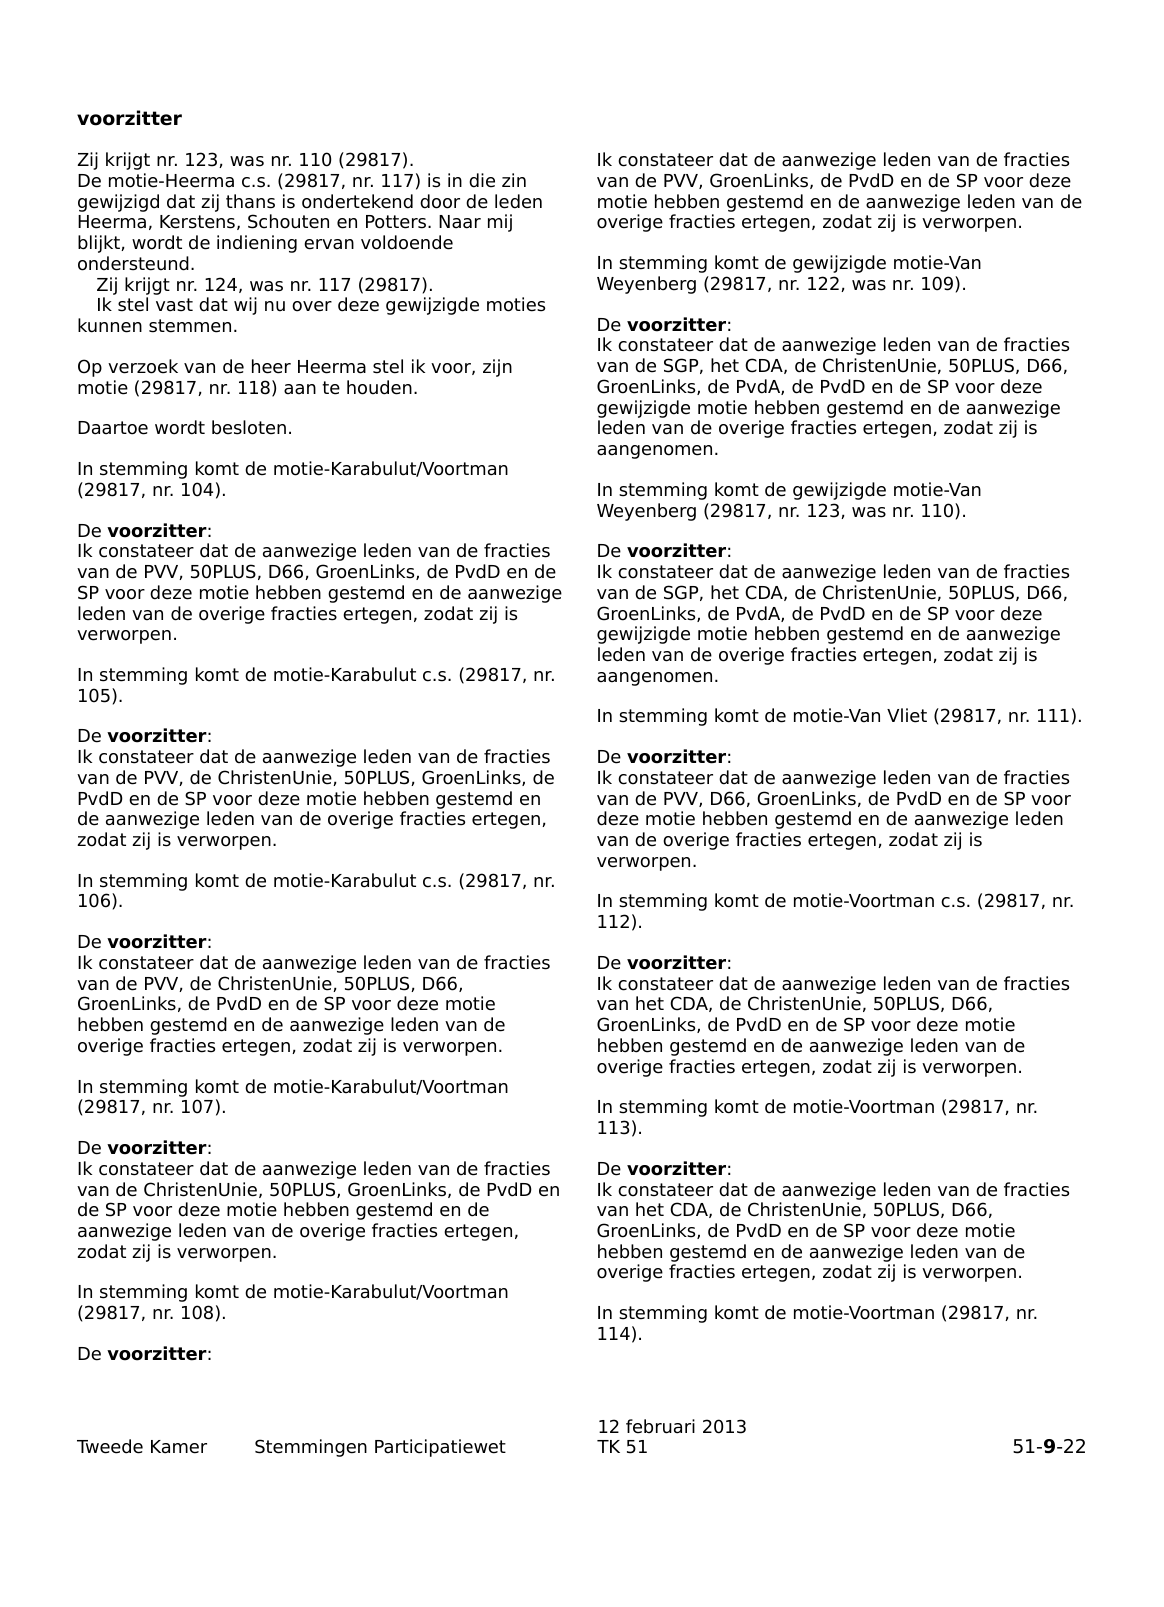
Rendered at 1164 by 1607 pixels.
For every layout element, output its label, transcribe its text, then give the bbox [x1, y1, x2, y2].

text De voorzitter: [596, 314, 1087, 335]
text In stemming komt de motie-Karabulut c.s. (29817, nr. 106). [77, 871, 567, 912]
text In stemming komt de motie-Voortman (29817, nr. 113). [596, 1097, 1087, 1139]
text Daartoe wordt besloten. [77, 418, 567, 439]
text Ik stel vast dat wij nu over deze gewijzigde moties kunnen stemmen. [77, 295, 567, 337]
text In stemming komt de motie-Karabulut/Voortman (29817, nr. 104). [77, 459, 567, 500]
text De voorzitter: [596, 1159, 1087, 1179]
text In stemming komt de gewijzigde motie-Van Weyenberg (29817, nr. 122, was nr. 109). [596, 253, 1087, 294]
text Ik constateer dat de aanwezige leden van de fracties van de SGP, het CDA, de ChristenUnie, 50PLUS, D66, GroenLinks, de PvdA, de PvdD en de SP voor deze gewijzigde motie hebben gestemd en de aanwezige leden van de overige fracties ertegen, zodat zij is aangenomen. [596, 335, 1087, 460]
text In stemming komt de motie-Voortman (29817, nr. 114). [596, 1303, 1087, 1344]
text Op verzoek van de heer Heerma stel ik voor, zijn motie (29817, nr. 118) aan te houden. [77, 357, 567, 398]
text De voorzitter: [77, 1138, 567, 1159]
text De voorzitter: [596, 953, 1087, 973]
text Ik constateer dat de aanwezige leden van de fracties van de PVV, D66, GroenLinks, de PvdD en de SP voor deze motie hebben gestemd en de aanwezige leden van de overige fracties ertegen, zodat zij is verworpen. [596, 768, 1087, 871]
text In stemming komt de motie-Van Vliet (29817, nr. 111). [596, 706, 1087, 727]
text Ik constateer dat de aanwezige leden van de fracties van de ChristenUnie, 50PLUS, GroenLinks, de PvdD en de SP voor deze motie hebben gestemd en de aanwezige leden van de overige fracties ertegen, zodat zij is verworpen. [77, 1159, 567, 1262]
text Zij krijgt nr. 124, was nr. 117 (29817). [77, 274, 567, 295]
text De voorzitter: [596, 747, 1087, 768]
text De voorzitter: [77, 726, 567, 747]
text In stemming komt de gewijzigde motie-Van Weyenberg (29817, nr. 123, was nr. 110). [596, 480, 1087, 521]
text Ik constateer dat de aanwezige leden van de fracties van de PVV, GroenLinks, de PvdD en de SP voor deze motie hebben gestemd en de aanwezige leden van de overige fracties ertegen, zodat zij is verworpen. [596, 150, 1087, 233]
text Ik constateer dat de aanwezige leden van de fracties van de PVV, 50PLUS, D66, GroenLinks, de PvdD en de SP voor deze motie hebben gestemd en de aanwezige leden van de overige fracties ertegen, zodat zij is verworpen. [77, 541, 567, 645]
text De voorzitter: [596, 541, 1087, 562]
text De voorzitter: [77, 520, 567, 541]
text In stemming komt de motie-Karabulut/Voortman (29817, nr. 107). [77, 1076, 567, 1118]
text Ik constateer dat de aanwezige leden van de fracties van het CDA, de ChristenUnie, 50PLUS, D66, GroenLinks, de PvdD en de SP voor deze motie hebben gestemd en de aanwezige leden van de overige fracties ertegen, zodat zij is verworpen. [596, 973, 1087, 1077]
text In stemming komt de motie-Voortman c.s. (29817, nr. 112). [596, 891, 1087, 933]
text Ik constateer dat de aanwezige leden van de fracties van het CDA, de ChristenUnie, 50PLUS, D66, GroenLinks, de PvdD en de SP voor deze motie hebben gestemd en de aanwezige leden van de overige fracties ertegen, zodat zij is verworpen. [596, 1179, 1087, 1283]
text De motie-Heerma c.s. (29817, nr. 117) is in die zin gewijzigd dat zij thans is ondertekend door de leden Heerma, Kerstens, Schouten en Potters. Naar mij blijkt, wordt de indiening ervan voldoende ondersteund. [77, 171, 567, 274]
text Zij krijgt nr. 123, was nr. 110 (29817). [77, 150, 567, 171]
text Ik constateer dat de aanwezige leden van de fracties van de PVV, de ChristenUnie, 50PLUS, D66, GroenLinks, de PvdD en de SP voor deze motie hebben gestemd en de aanwezige leden van de overige fracties ertegen, zodat zij is verworpen. [77, 953, 567, 1056]
text In stemming komt de motie-Karabulut/Voortman (29817, nr. 108). [77, 1282, 567, 1324]
text In stemming komt de motie-Karabulut c.s. (29817, nr. 105). [77, 665, 567, 706]
text Ik constateer dat de aanwezige leden van de fracties van de SGP, het CDA, de ChristenUnie, 50PLUS, D66, GroenLinks, de PvdA, de PvdD en de SP voor deze gewijzigde motie hebben gestemd en de aanwezige leden van de overige fracties ertegen, zodat zij is aangenomen. [596, 562, 1087, 686]
text Ik constateer dat de aanwezige leden van de fracties van de PVV, de ChristenUnie, 50PLUS, GroenLinks, de PvdD en de SP voor deze motie hebben gestemd en de aanwezige leden van de overige fracties ertegen, zodat zij is verworpen. [77, 747, 567, 851]
text De voorzitter: [77, 1344, 567, 1364]
text De voorzitter: [77, 932, 567, 953]
